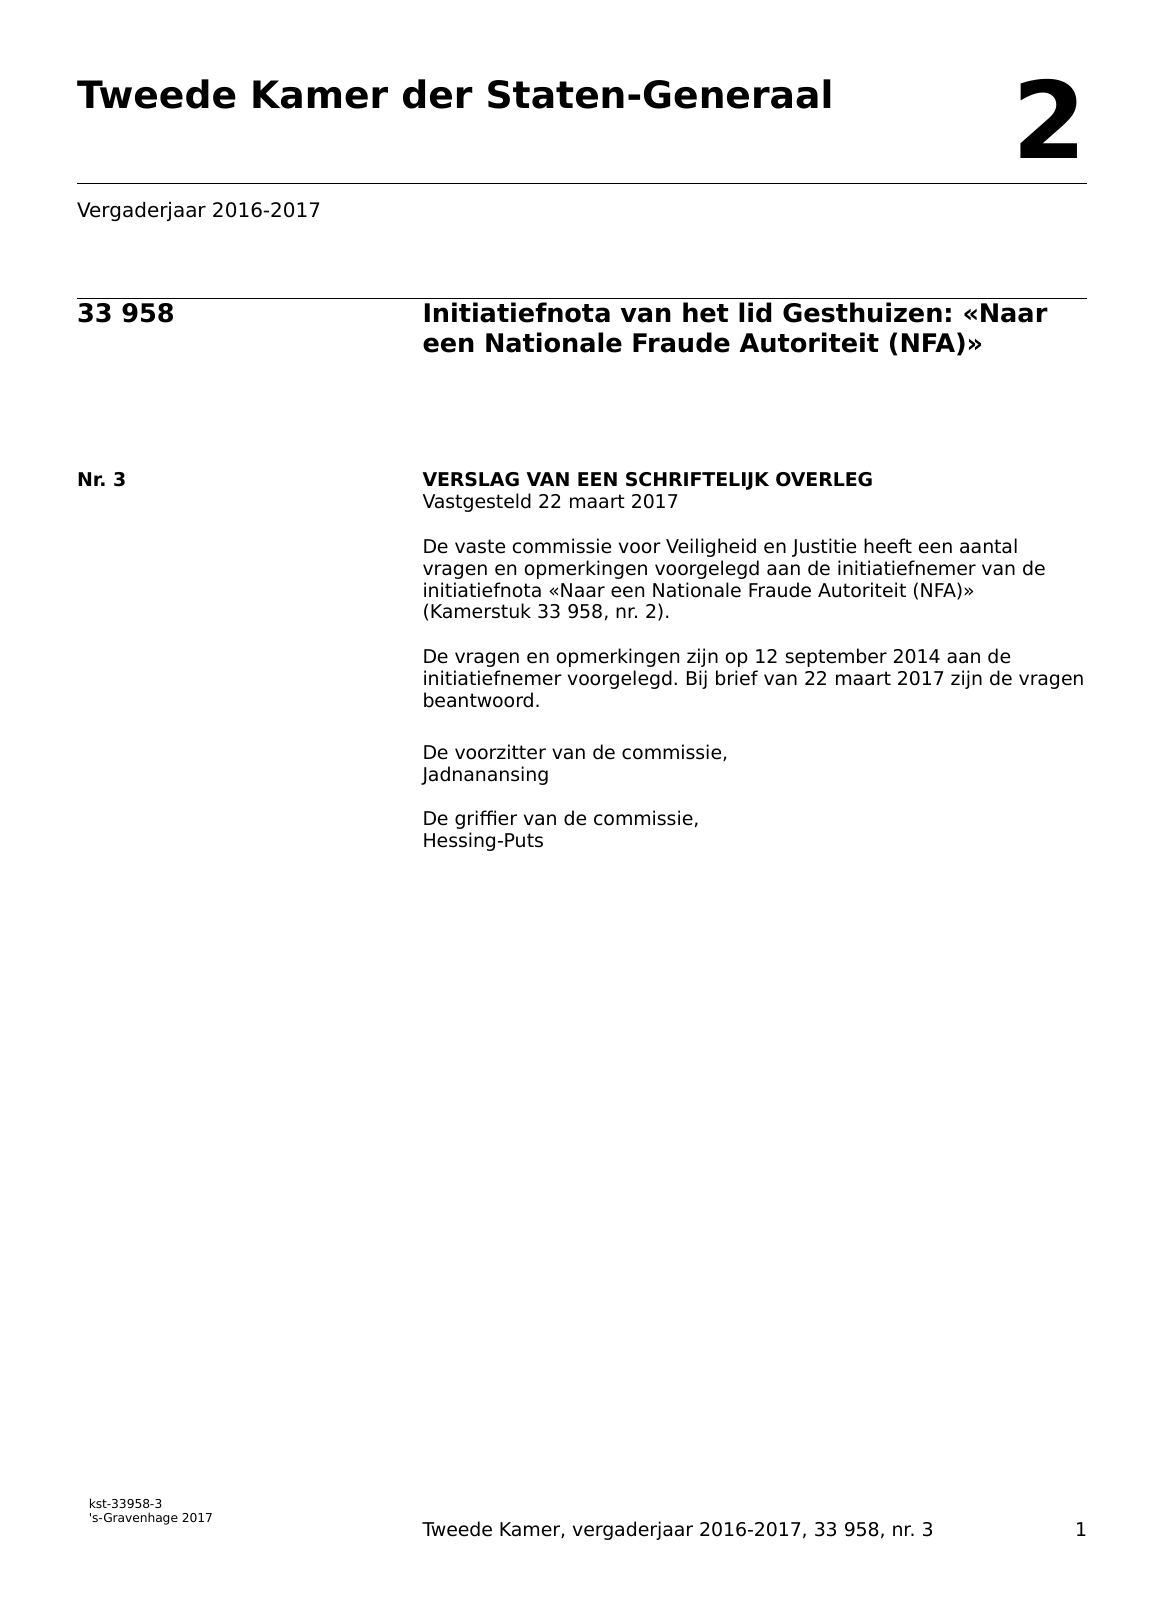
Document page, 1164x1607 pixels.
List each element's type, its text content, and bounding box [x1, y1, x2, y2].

table_header 2 [886, 59, 1087, 183]
text De vragen en opmerkingen zijn op 12 september 2014 aan de initiatiefnemer voorgelegd. Bij brief van 22 maart 2017 zijn de vragen beantwoord. [422, 646, 1087, 712]
text kst-33958-3 [88, 1497, 323, 1511]
text De voorzitter van de commissie, Jadnanansing [422, 742, 1087, 786]
text De griffier van de commissie, Hessing-Puts [422, 808, 1087, 852]
text 's-Gravenhage 2017 [88, 1511, 323, 1525]
subtitle 33 958 Initiatiefnota van het lid Gesthuizen: «Naar een Nationale Fraude Autoriteit (NFA)» [77, 299, 1087, 358]
subtitle Nr. 3 VERSLAG VAN EEN SCHRIFTELIJK OVERLEG [77, 469, 1087, 491]
table_header Tweede Kamer der Staten-Generaal [77, 59, 886, 183]
text Vastgesteld 22 maart 2017 [422, 491, 1087, 513]
table_cell Vergaderjaar 2016-2017 [77, 184, 1087, 298]
text De vaste commissie voor Veiligheid en Justitie heeft een aantal vragen en opmerkingen voorgelegd aan de initiatiefnemer van de initiatiefnota «Naar een Nationale Fraude Autoriteit (NFA)» (Kamerstuk 33 958, nr. 2). [422, 536, 1087, 623]
